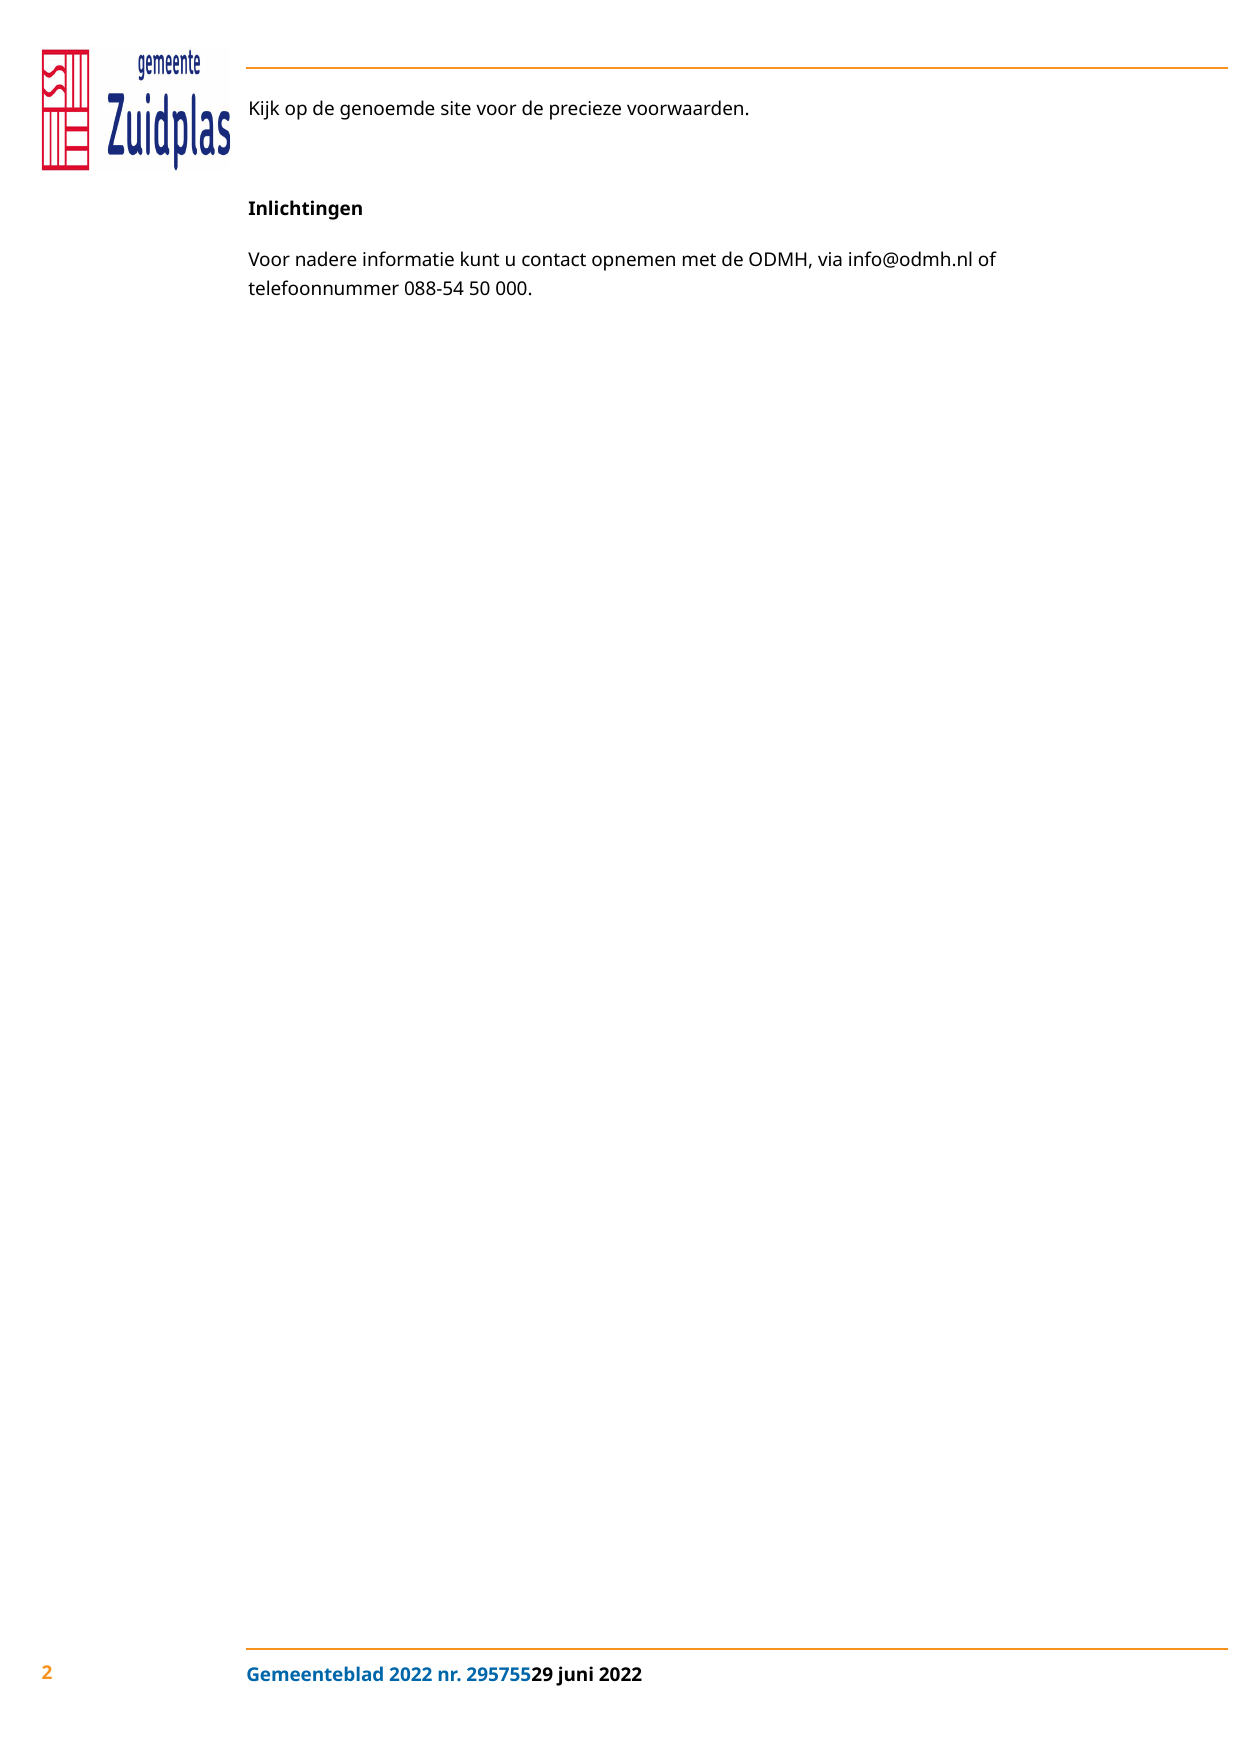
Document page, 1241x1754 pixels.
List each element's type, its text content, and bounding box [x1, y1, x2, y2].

text Voor nadere informatie kunt u contact opnemen met de ODMH, via info@odmh.nl of telefoonnummer 088-54 50 000. [248, 246, 1152, 301]
text Kijk op de genoemde site voor de precieze voorwaarden. [248, 95, 1152, 121]
text Inlichtingen [248, 196, 1152, 221]
picture [41, 47, 231, 172]
